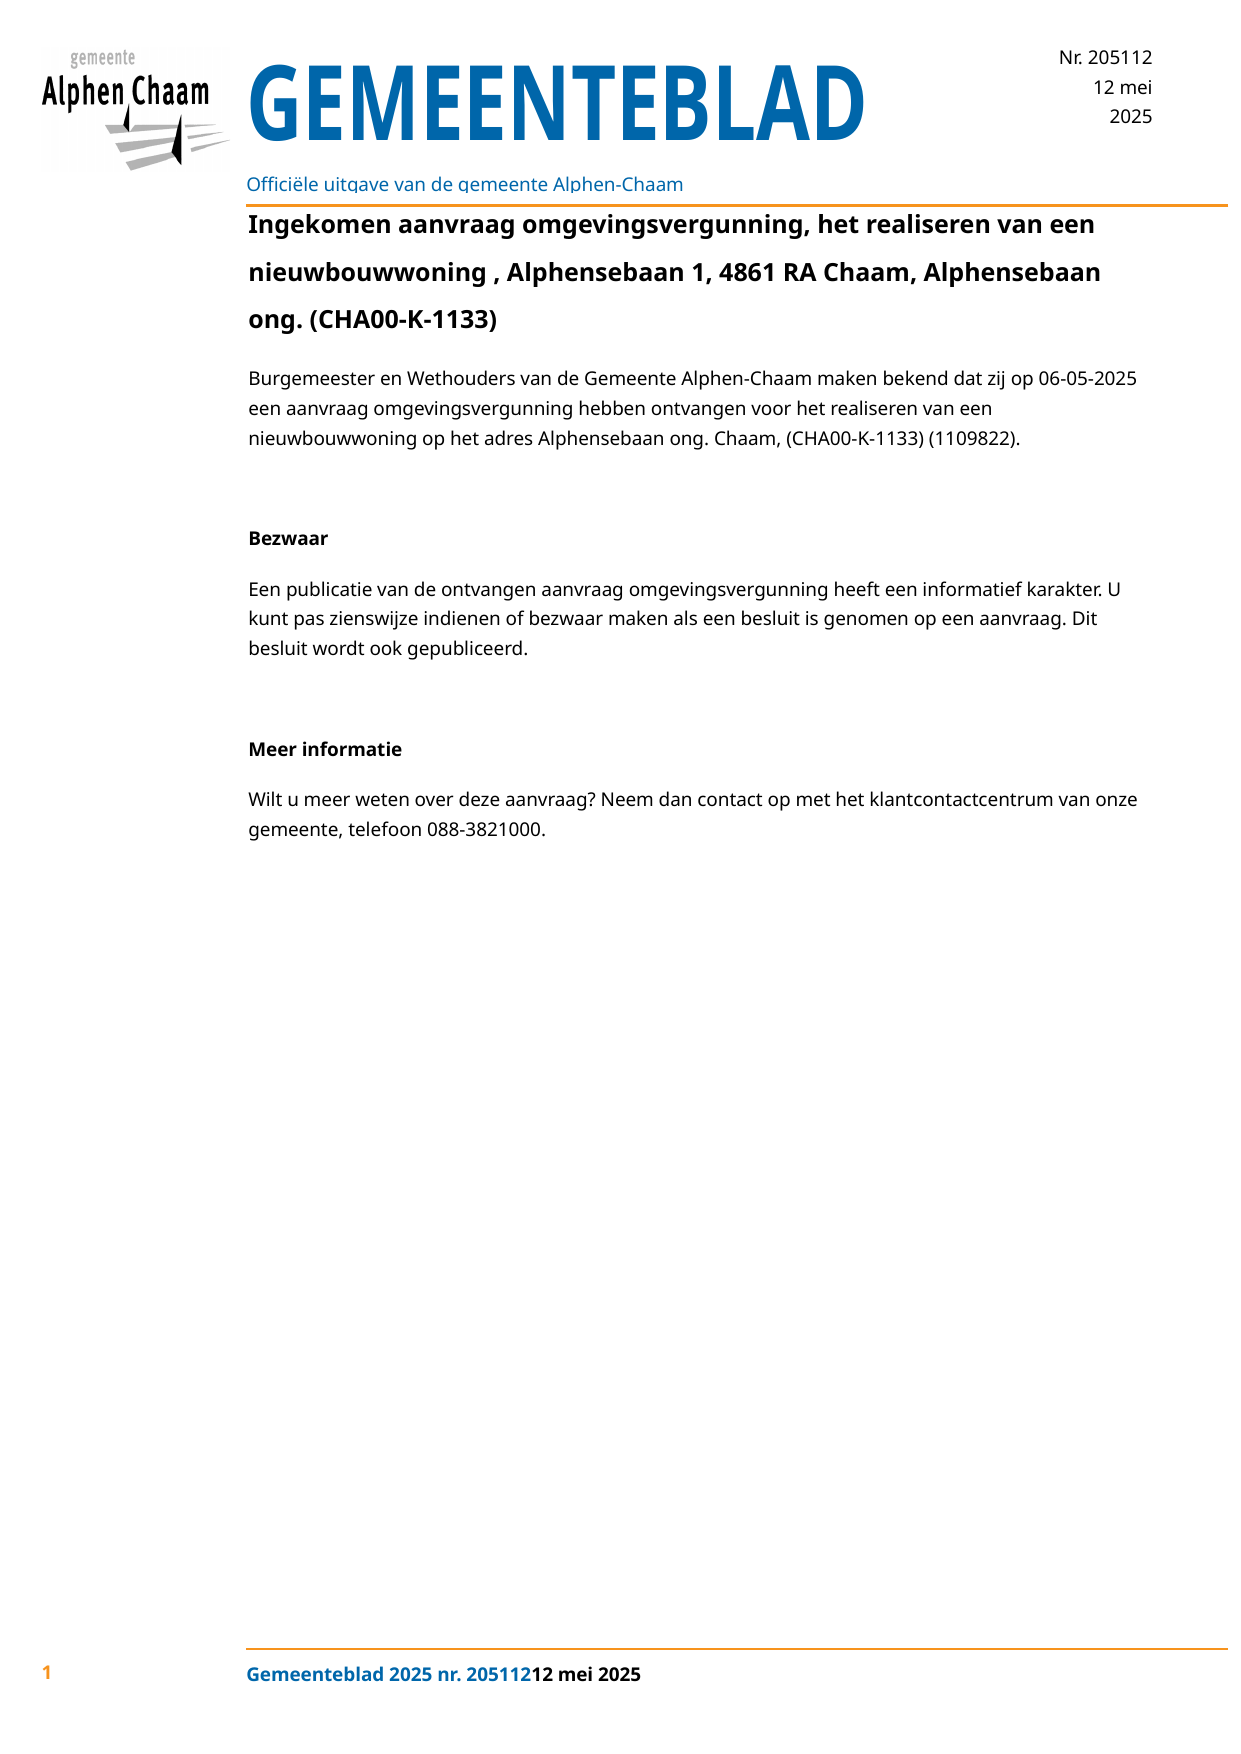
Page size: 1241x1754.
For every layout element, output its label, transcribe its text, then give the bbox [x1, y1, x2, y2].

text Ingekomen aanvraag omgevingsvergunning, het realiseren van een nieuwbouwwoning , Alphensebaan 1, 4861 RA Chaam, Alphensebaan ong. (CHA00-K-1133) [248, 207, 1152, 336]
text Wilt u meer weten over deze aanvraag? Neem dan contact op met het klantcontactcentrum van onze gemeente, telefoon 088-3821000. [248, 786, 1152, 842]
text Bezwaar [248, 526, 1152, 551]
text Een publicatie van de ontvangen aanvraag omgevingsvergunning heeft een informatief karakter. U kunt pas zienswijze indienen of bezwaar maken als een besluit is genomen op een aanvraag. Dit besluit wordt ook gepubliceerd. [248, 576, 1152, 661]
picture [41, 47, 231, 172]
text Meer informatie [248, 736, 1152, 762]
text Burgemeester en Wethouders van de Gemeente Alphen-Chaam maken bekend dat zij op 06-05-2025 een aanvraag omgevingsvergunning hebben ontvangen voor het realiseren van een nieuwbouwwoning op het adres Alphensebaan ong. Chaam, (CHA00-K-1133) (1109822). [248, 366, 1152, 450]
